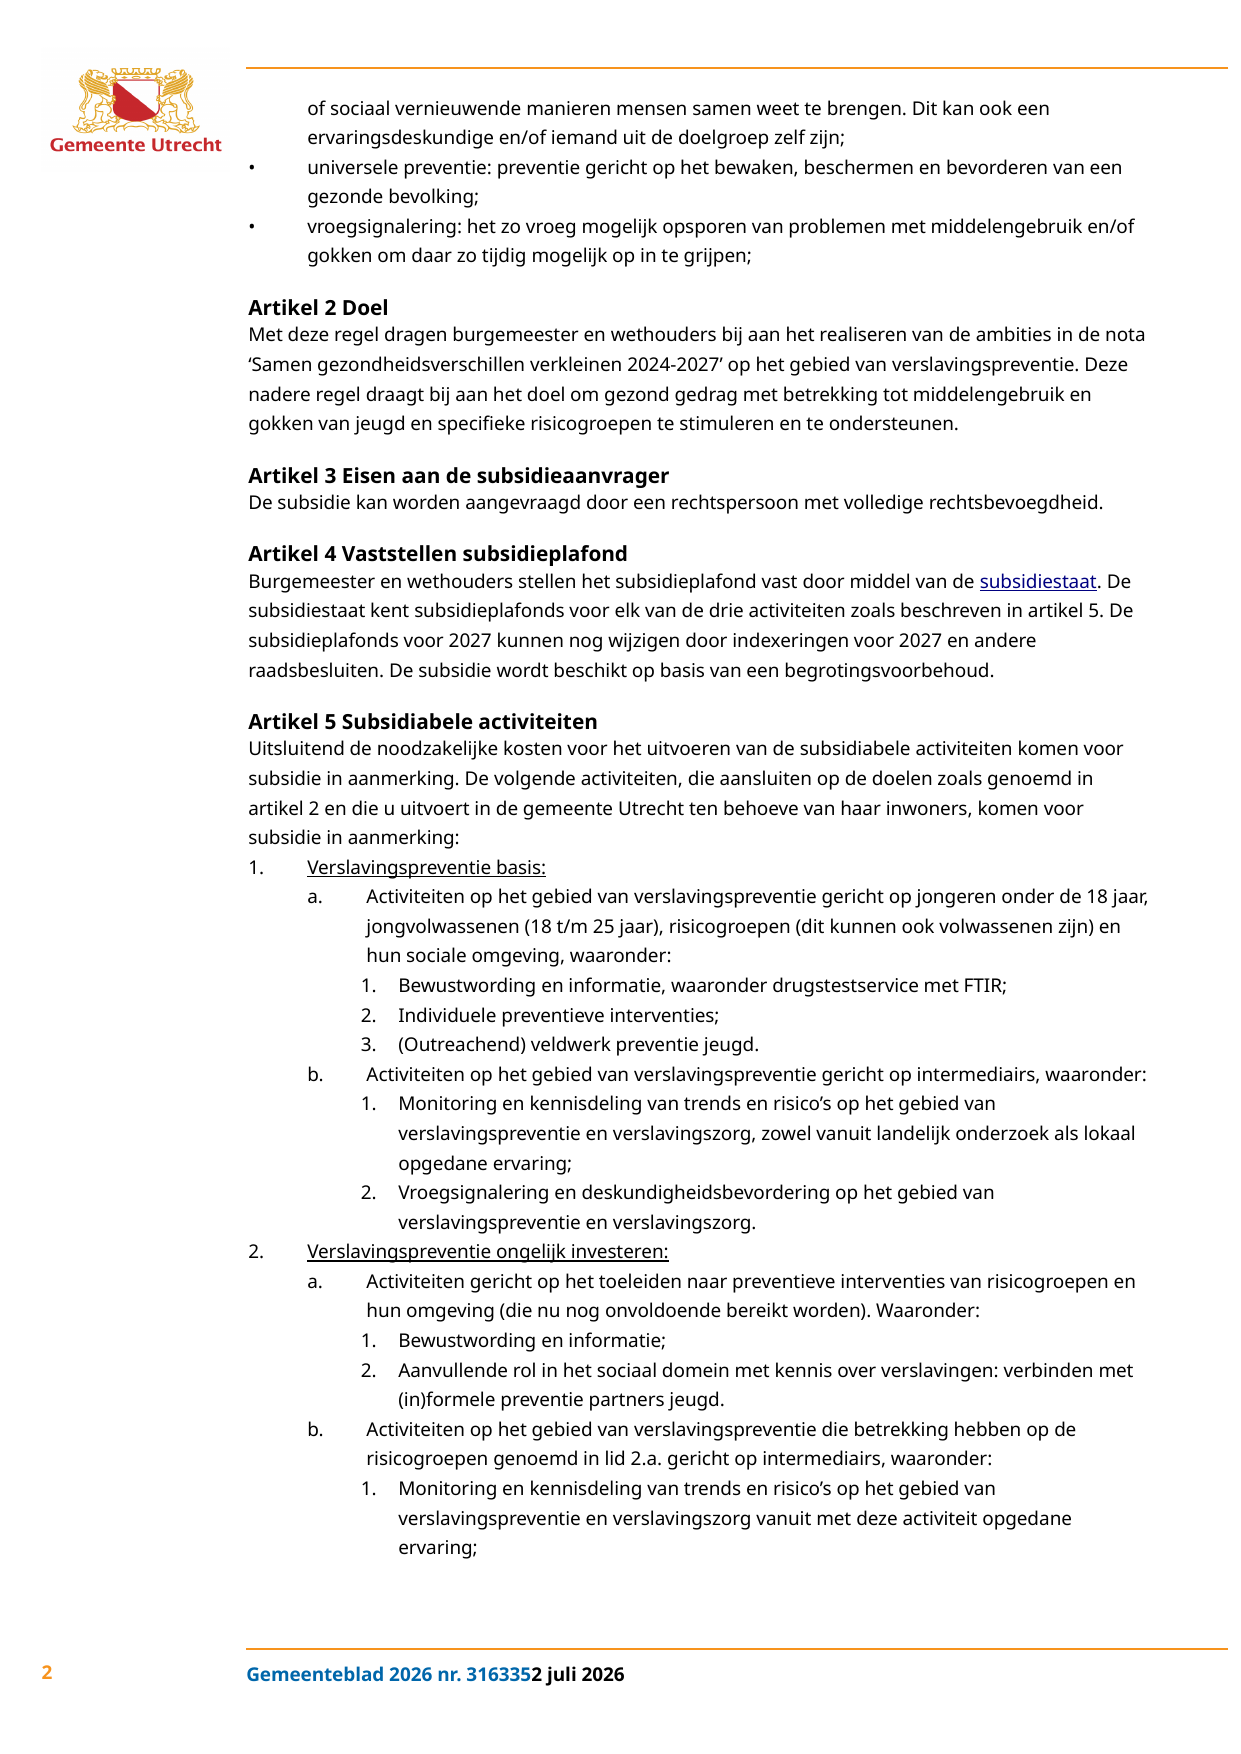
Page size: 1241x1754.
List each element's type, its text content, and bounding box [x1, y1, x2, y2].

list (Outreachend) veldwerk preventie jeugd. [361, 1031, 1152, 1057]
list Vroegsignalering en deskundigheidsbevordering op het gebied van verslavingspreventie en verslavingszorg. [361, 1179, 1152, 1235]
list Bewustwording en informatie; [361, 1327, 1152, 1353]
list Individuele preventieve interventies; [361, 1002, 1152, 1028]
list Activiteiten gericht op het toeleiden naar preventieve interventies van risicogroepen en hun omgeving (die nu nog onvoldoende bereikt worden). Waaronder: [307, 1268, 1152, 1323]
text De subsidie kan worden aangevraagd door een rechtspersoon met volledige rechtsbevoegdheid. [248, 489, 1152, 515]
list universele preventie: preventie gericht op het bewaken, beschermen en bevorderen van een gezonde bevolking; [248, 154, 1152, 209]
list Monitoring en kennisdeling van trends en risico’s op het gebied van verslavingspreventie en verslavingszorg vanuit met deze activiteit opgedane ervaring; [361, 1475, 1152, 1560]
list Verslavingspreventie basis: [248, 854, 1152, 880]
text Artikel 5 Subsidiabele activiteiten [248, 707, 1152, 736]
text Uitsluitend de noodzakelijke kosten voor het uitvoeren van de subsidiabele activiteiten komen voor subsidie in aanmerking. De volgende activiteiten, die aansluiten op de doelen zoals genoemd in artikel 2 en die u uitvoert in de gemeente Utrecht ten behoeve van haar inwoners, komen voor subsidie in aanmerking: [248, 736, 1152, 850]
text Artikel 2 Doel [248, 293, 1152, 322]
list of sociaal vernieuwende manieren mensen samen weet te brengen. Dit kan ook een ervaringsdeskundige en/of iemand uit de doelgroep zelf zijn; [248, 95, 1152, 150]
list Activiteiten op het gebied van verslavingspreventie die betrekking hebben op de risicogroepen genoemd in lid 2.a. gericht op intermediairs, waaronder: [307, 1416, 1152, 1471]
text Artikel 3 Eisen aan de subsidieaanvrager [248, 461, 1152, 489]
list Activiteiten op het gebied van verslavingspreventie gericht op intermediairs, waaronder: [307, 1061, 1152, 1087]
text Artikel 4 Vaststellen subsidieplafond [248, 539, 1152, 568]
list Bewustwording en informatie, waaronder drugstestservice met FTIR; [361, 972, 1152, 998]
list Aanvullende rol in het sociaal domein met kennis over verslavingen: verbinden met (in)formele preventie partners jeugd. [361, 1357, 1152, 1412]
text Burgemeester en wethouders stellen het subsidieplafond vast door middel van de subsidiestaat. De subsidiestaat kent subsidieplafonds voor elk van de drie activiteiten zoals beschreven in artikel 5. De subsidieplafonds voor 2027 kunnen nog wijzigen door indexeringen voor 2027 en andere raadsbesluiten. De subsidie wordt beschikt op basis van een begrotingsvoorbehoud. [248, 568, 1152, 682]
list Activiteiten op het gebied van verslavingspreventie gericht op jongeren onder de 18 jaar, jongvolwassenen (18 t/m 25 jaar), risicogroepen (dit kunnen ook volwassenen zijn) en hun sociale omgeving, waaronder: [307, 883, 1152, 968]
text Met deze regel dragen burgemeester en wethouders bij aan het realiseren van de ambities in de nota ‘Samen gezondheidsverschillen verkleinen 2024-2027’ op het gebied van verslavingspreventie. Deze nadere regel draagt bij aan het doel om gezond gedrag met betrekking tot middelengebruik en gokken van jeugd en specifieke risicogroepen te stimuleren en te ondersteunen. [248, 322, 1152, 436]
list vroegsignalering: het zo vroeg mogelijk opsporen van problemen met middelengebruik en/of gokken om daar zo tijdig mogelijk op in te grijpen; [248, 213, 1152, 268]
list Verslavingspreventie ongelijk investeren: [248, 1238, 1152, 1264]
picture [41, 47, 231, 172]
list Monitoring en kennisdeling van trends en risico’s op het gebied van verslavingspreventie en verslavingszorg, zowel vanuit landelijk onderzoek als lokaal opgedane ervaring; [361, 1091, 1152, 1176]
